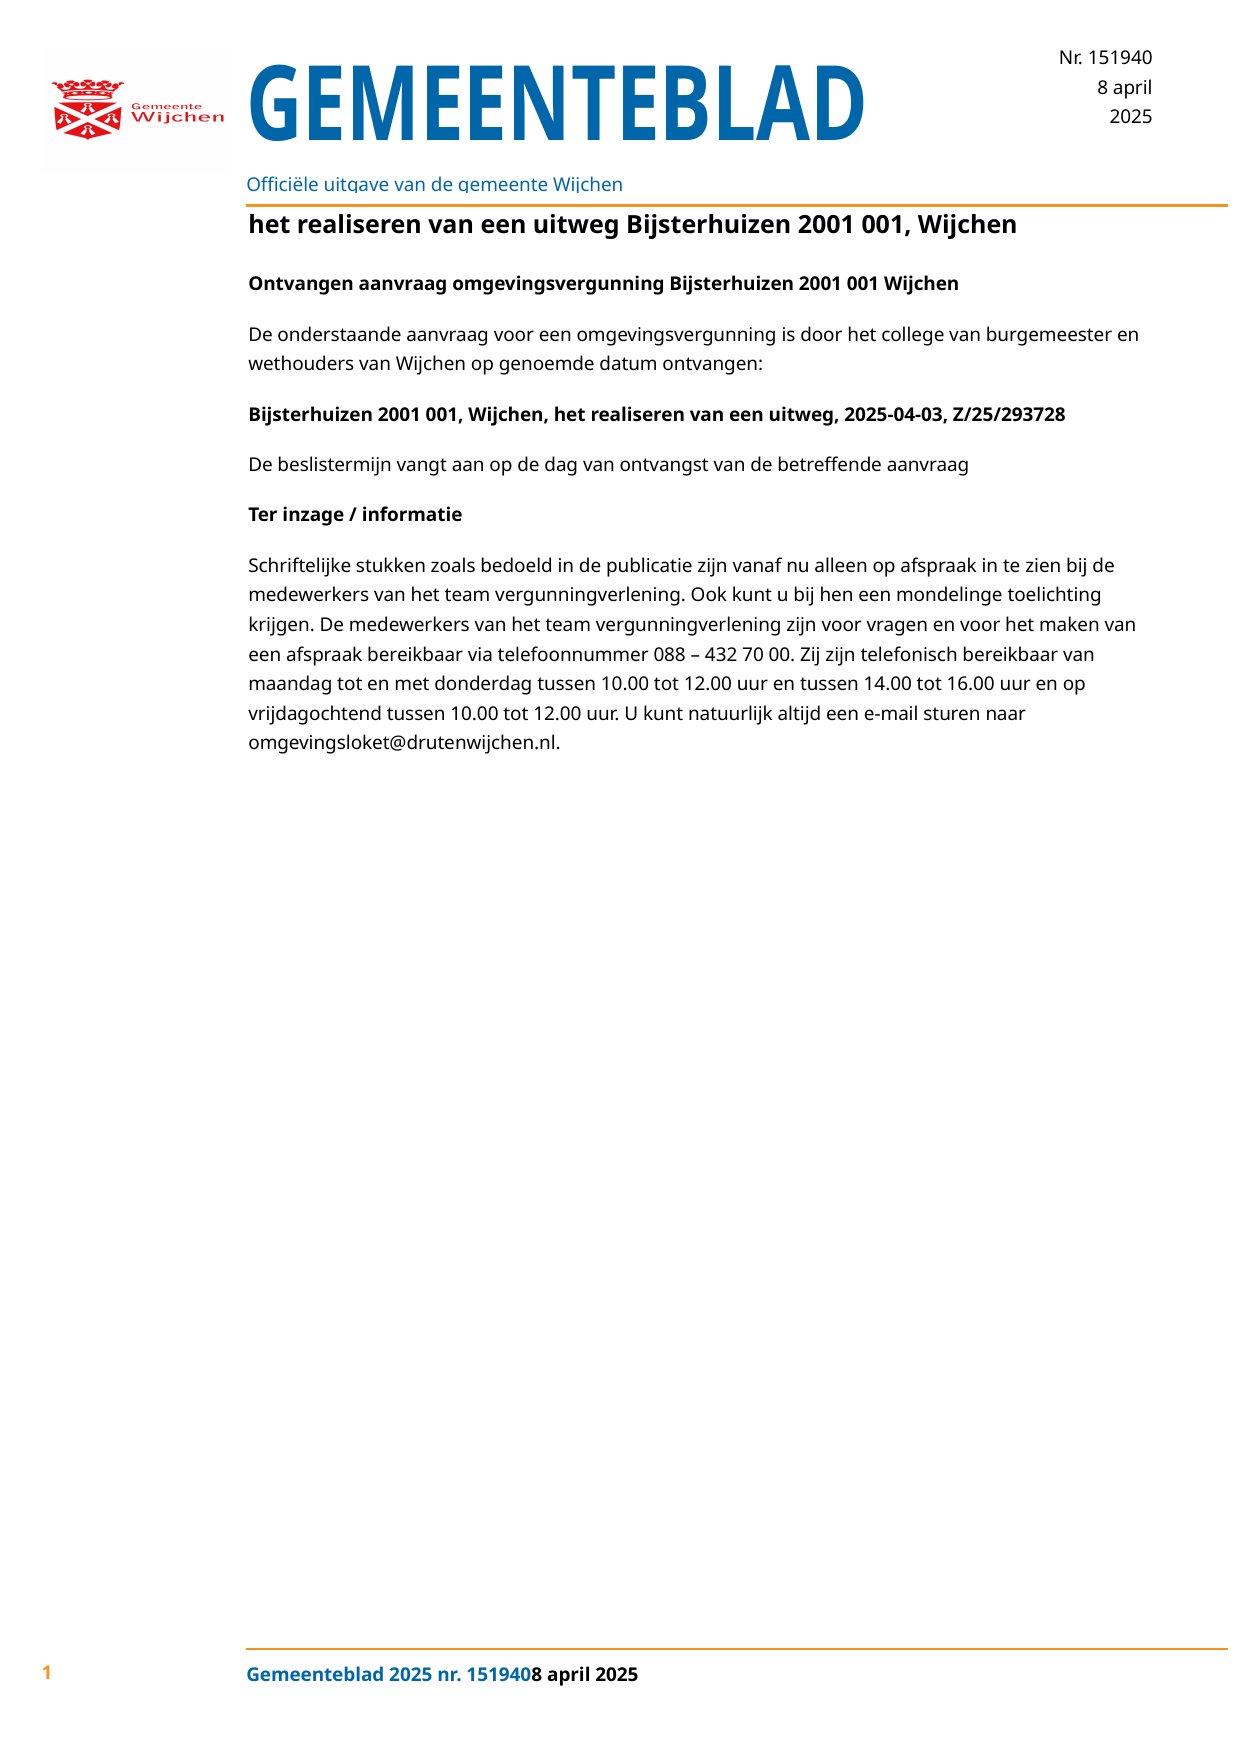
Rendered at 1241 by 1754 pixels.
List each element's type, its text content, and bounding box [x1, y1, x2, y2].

text Schriftelijke stukken zoals bedoeld in de publicatie zijn vanaf nu alleen op afspraak in te zien bij de medewerkers van het team vergunningverlening. Ook kunt u bij hen een mondelinge toelichting krijgen. De medewerkers van het team vergunningverlening zijn voor vragen en voor het maken van een afspraak bereikbaar via telefoonnummer 088 – 432 70 00. Zij zijn telefonisch bereikbaar van maandag tot en met donderdag tussen 10.00 tot 12.00 uur en tussen 14.00 tot 16.00 uur en op vrijdagochtend tussen 10.00 tot 12.00 uur. U kunt natuurlijk altijd een e-mail sturen naar omgevingsloket@drutenwijchen.nl. [248, 552, 1152, 755]
text De beslistermijn vangt aan op de dag van ontvangst van de betreffende aanvraag [248, 451, 1152, 477]
text Ter inzage / informatie [248, 502, 1152, 527]
text De onderstaande aanvraag voor een omgevingsvergunning is door het college van burgemeester en wethouders van Wijchen op genoemde datum ontvangen: [248, 321, 1152, 376]
text het realiseren van een uitweg Bijsterhuizen 2001 001, Wijchen [248, 207, 1152, 241]
text Bijsterhuizen 2001 001, Wijchen, het realiseren van een uitweg, 2025-04-03, Z/25/293728 [248, 401, 1152, 426]
picture [41, 47, 231, 172]
text Ontvangen aanvraag omgevingsvergunning Bijsterhuizen 2001 001 Wijchen [248, 270, 1152, 296]
